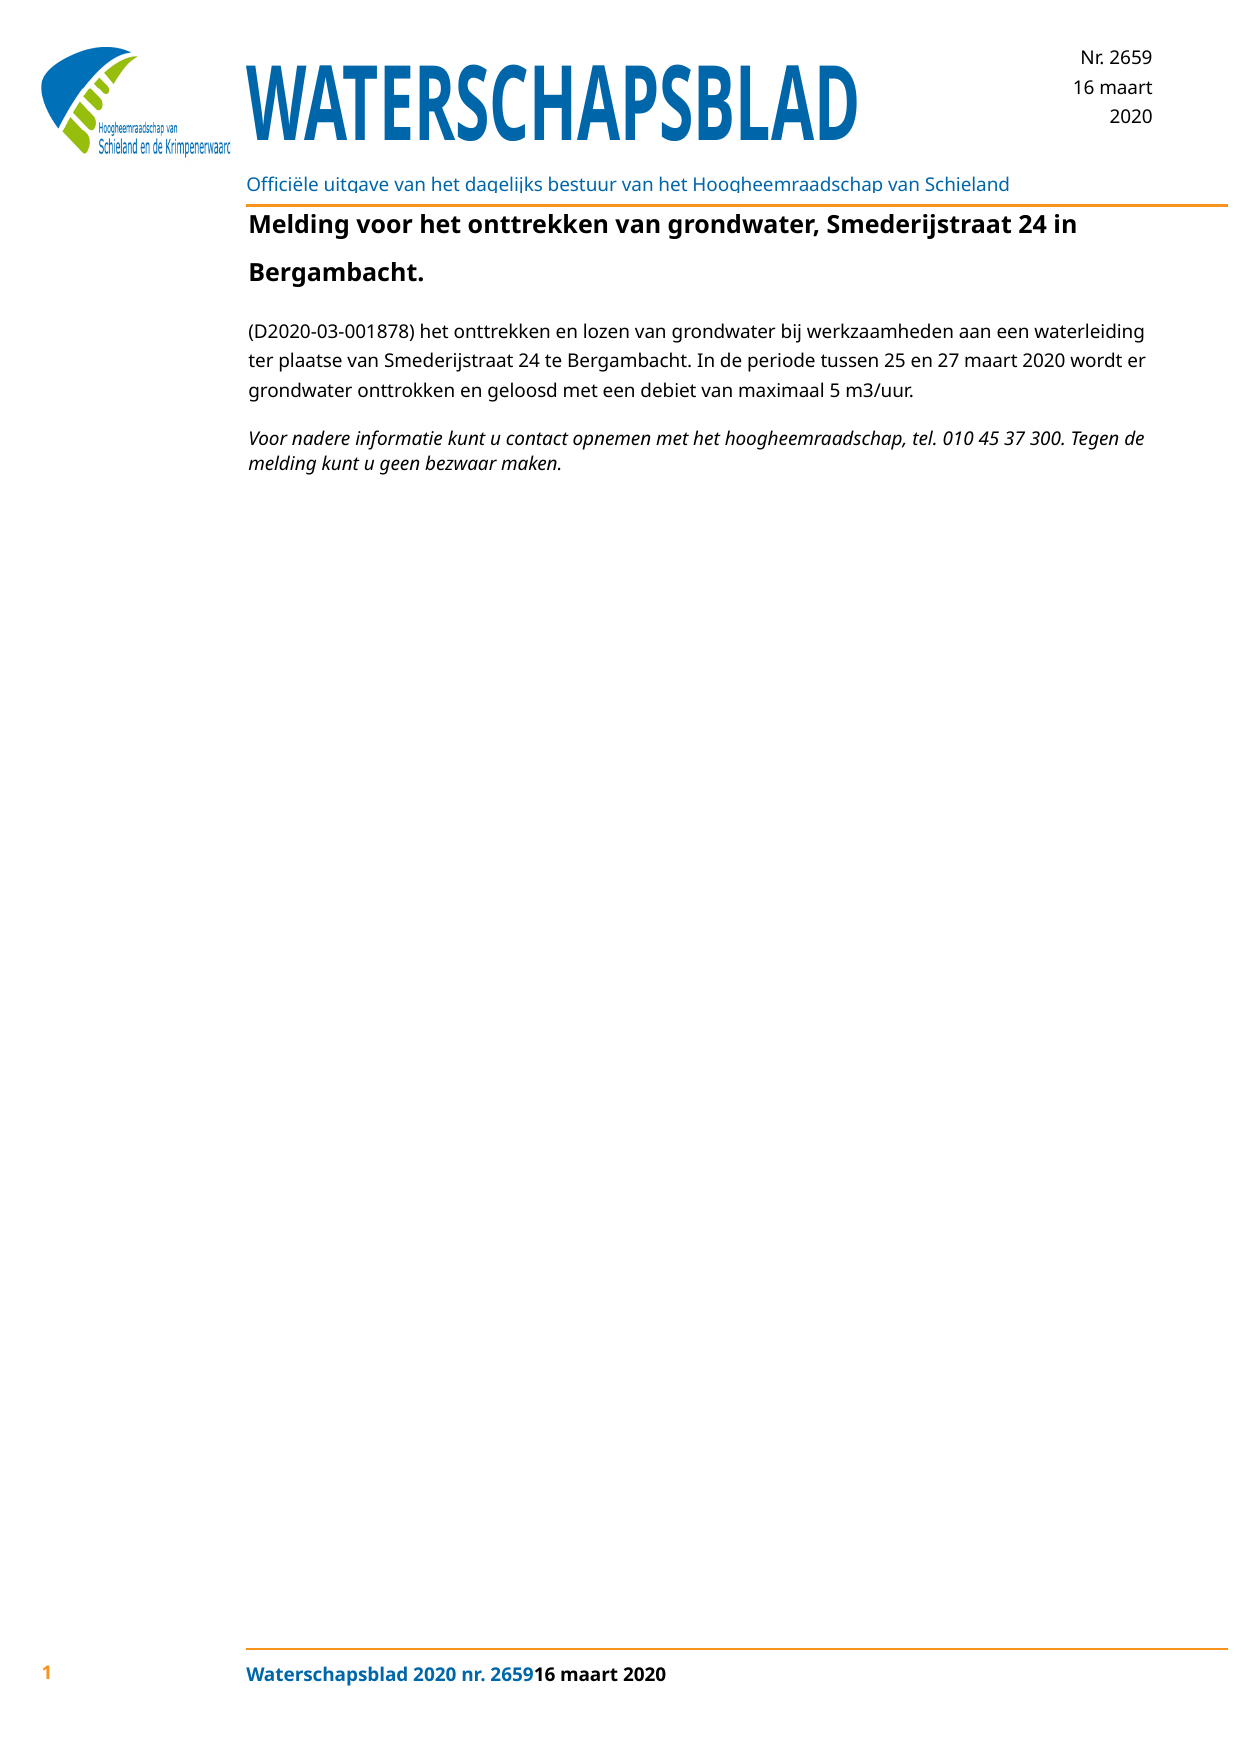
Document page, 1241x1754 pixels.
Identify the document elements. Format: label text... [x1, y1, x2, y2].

text Melding voor het onttrekken van grondwater, Smederijstraat 24 in Bergambacht. [248, 207, 1152, 288]
text (D2020-03-001878) het onttrekken en lozen van grondwater bij werkzaamheden aan een waterleiding ter plaatse van Smederijstraat 24 te Bergambacht. In de periode tussen 25 en 27 maart 2020 wordt er grondwater onttrokken en geloosd met een debiet van maximaal 5 m3/uur. [248, 318, 1152, 403]
picture [41, 47, 231, 172]
text Voor nadere informatie kunt u contact opnemen met het hoogheemraadschap, tel. 010 45 37 300. Tegen de melding kunt u geen bezwaar maken. [248, 425, 1152, 476]
